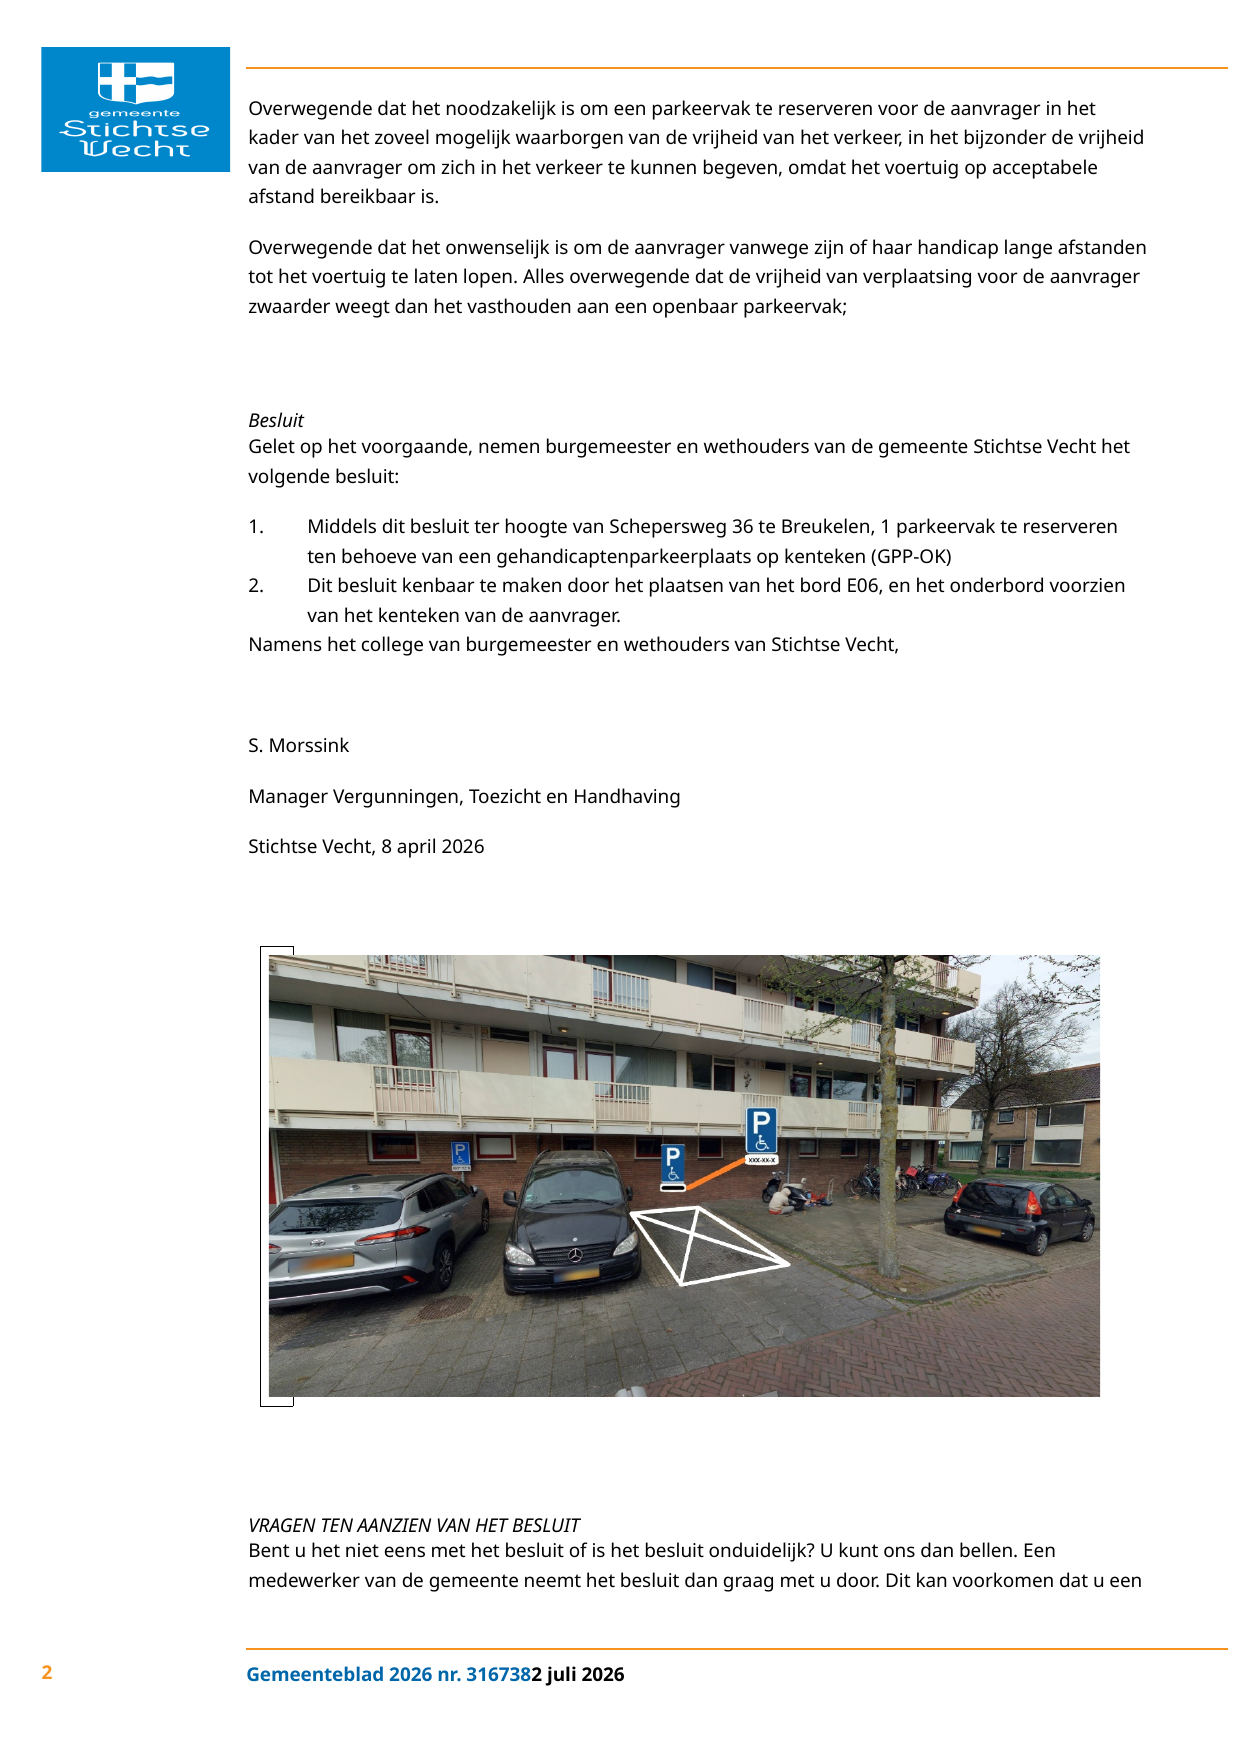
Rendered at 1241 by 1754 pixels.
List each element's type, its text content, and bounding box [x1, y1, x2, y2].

picture [268, 955, 1101, 1397]
picture [137, 63, 174, 103]
list Middels dit besluit ter hoogte van Schepersweg 36 te Breukelen, 1 parkeervak te reserveren ten behoeve van een gehandicaptenparkeerplaats op kenteken (GPP-OK) [248, 513, 1152, 568]
text Namens het college van burgemeester en wethouders van Stichtse Vecht, [248, 632, 1152, 657]
picture [99, 63, 135, 101]
text S. Morssink [248, 732, 1152, 758]
text Stichtse Vecht, 8 april 2026 [248, 833, 1152, 859]
text Besluit [248, 407, 1152, 433]
text Bent u het niet eens met het besluit of is het besluit onduidelijk? U kunt ons dan bellen. Een medewerker van de gemeente neemt het besluit dan graag met u door. Dit kan voorkomen dat u een [248, 1537, 1152, 1593]
text Manager Vergunningen, Toezicht en Handhaving [248, 783, 1152, 808]
list Dit besluit kenbaar te maken door het plaatsen van het bord E06, en het onderbord voorzien van het kenteken van de aanvrager. [248, 572, 1152, 628]
text Overwegende dat het onwenselijk is om de aanvrager vanwege zijn of haar handicap lange afstanden tot het voertuig te laten lopen. Alles overwegende dat de vrijheid van verplaatsing voor de aanvrager zwaarder weegt dan het vasthouden aan een openbaar parkeervak; [248, 234, 1152, 319]
text Gelet op het voorgaande, nemen burgemeester en wethouders van de gemeente Stichtse Vecht het volgende besluit: [248, 433, 1152, 488]
text VRAGEN TEN AANZIEN VAN HET BESLUIT [248, 1512, 1152, 1537]
text Overwegende dat het noodzakelijk is om een parkeervak te reserveren voor de aanvrager in het kader van het zoveel mogelijk waarborgen van de vrijheid van het verkeer, in het bijzonder de vrijheid van de aanvrager om zich in het verkeer te kunnen begeven, omdat het voertuig op acceptabele afstand bereikbaar is. [248, 95, 1152, 209]
